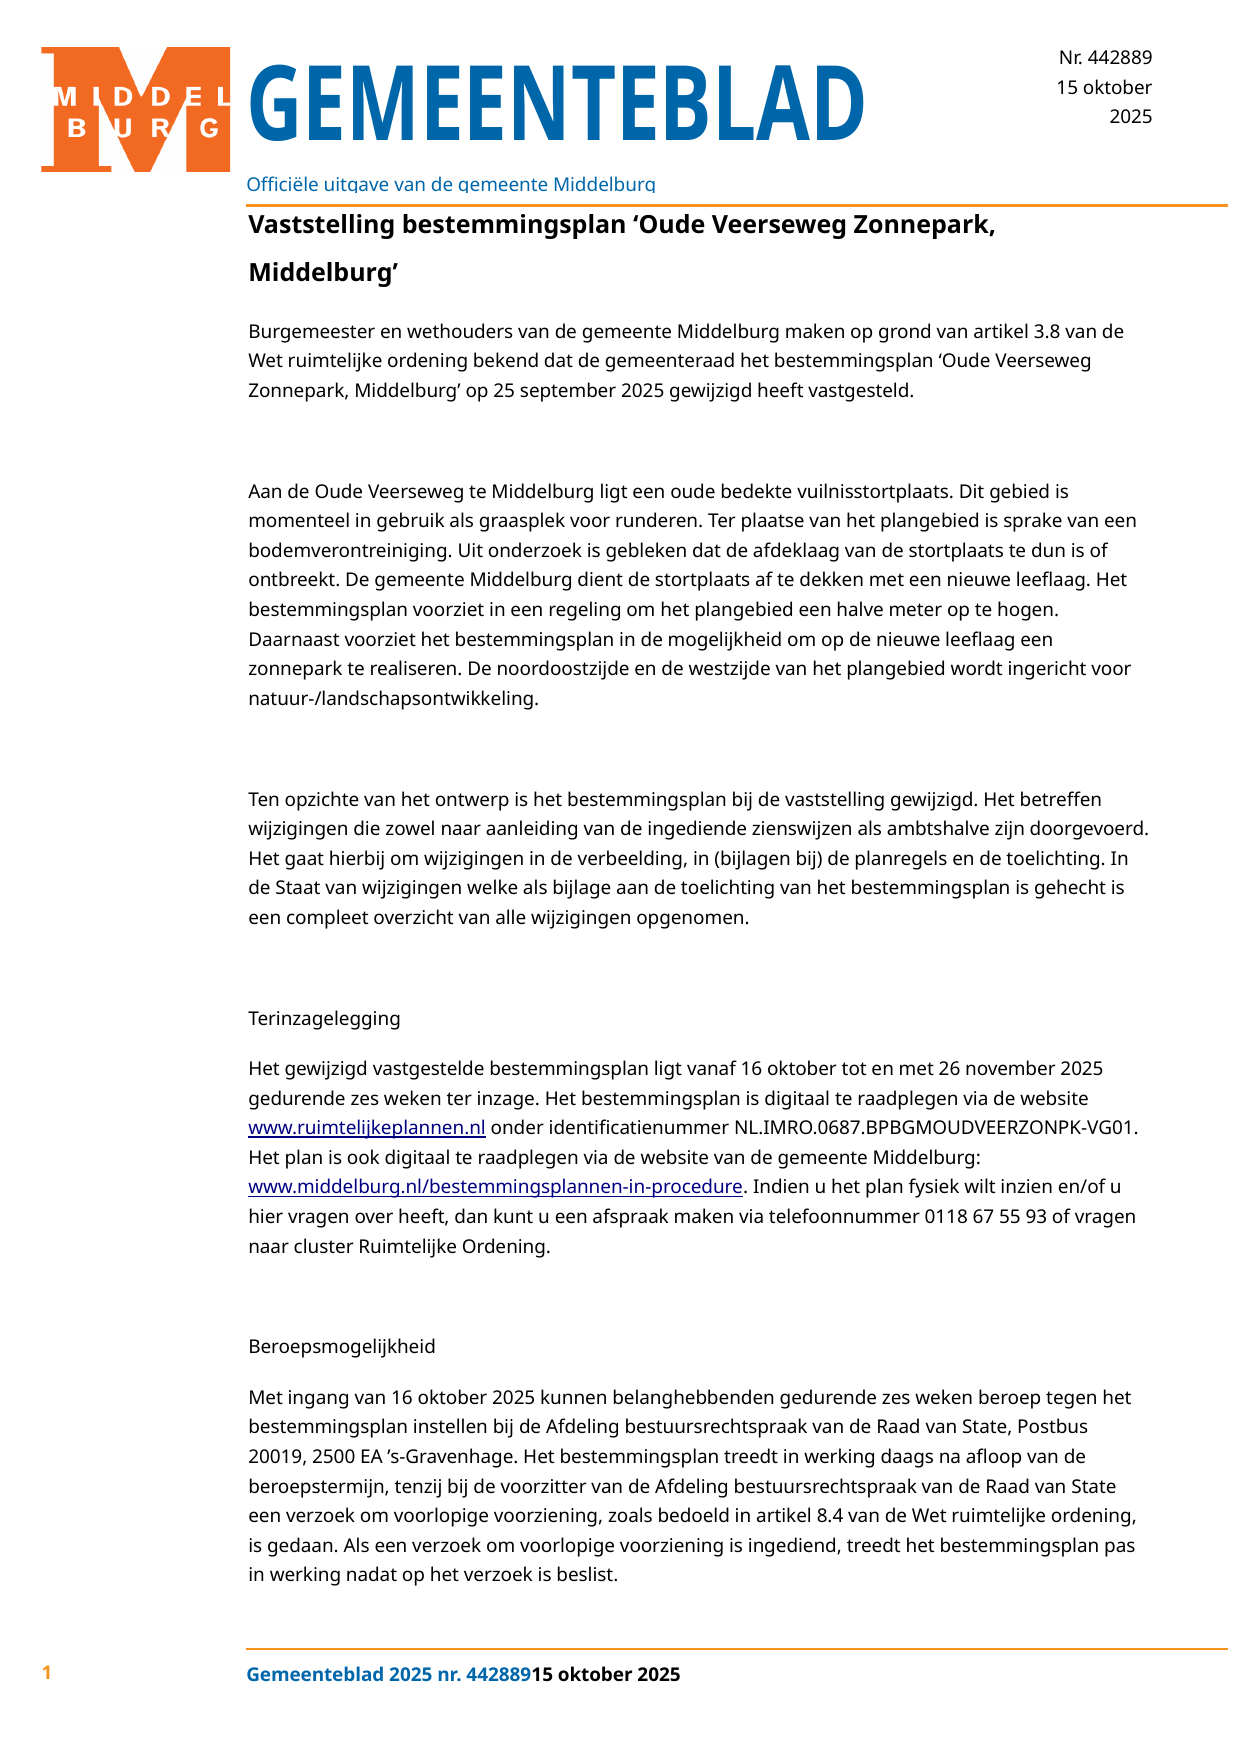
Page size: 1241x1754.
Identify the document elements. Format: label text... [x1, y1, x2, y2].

text Burgemeester en wethouders van de gemeente Middelburg maken op grond van artikel 3.8 van de Wet ruimtelijke ordening bekend dat de gemeenteraad het bestemmingsplan ‘Oude Veerseweg Zonnepark, Middelburg’ op 25 september 2025 gewijzigd heeft vastgesteld. [248, 318, 1152, 403]
picture [41, 47, 231, 172]
text Met ingang van 16 oktober 2025 kunnen belanghebbenden gedurende zes weken beroep tegen het bestemmingsplan instellen bij de Afdeling bestuursrechtspraak van de Raad van State, Postbus 20019, 2500 EA ’s-Gravenhage. Het bestemmingsplan treedt in werking daags na afloop van de beroepstermijn, tenzij bij de voorzitter van de Afdeling bestuursrechtspraak van de Raad van State een verzoek om voorlopige voorziening, zoals bedoeld in artikel 8.4 van de Wet ruimtelijke ordening, is gedaan. Als een verzoek om voorlopige voorziening is ingediend, treedt het bestemmingsplan pas in werking nadat op het verzoek is beslist. [248, 1384, 1152, 1587]
text Het gewijzigd vastgestelde bestemmingsplan ligt vanaf 16 oktober tot en met 26 november 2025 gedurende zes weken ter inzage. Het bestemmingsplan is digitaal te raadplegen via de website www.ruimtelijkeplannen.nl onder identificatienummer NL.IMRO.0687.BPBGMOUDVEERZONPK-VG01. Het plan is ook digitaal te raadplegen via de website van de gemeente Middelburg: www.middelburg.nl/bestemmingsplannen-in-procedure. Indien u het plan fysiek wilt inzien en/of u hier vragen over heeft, dan kunt u een afspraak maken via telefoonnummer 0118 67 55 93 of vragen naar cluster Ruimtelijke Ordening. [248, 1055, 1152, 1259]
text Vaststelling bestemmingsplan ‘Oude Veerseweg Zonnepark, Middelburg’ [248, 207, 1152, 288]
text Aan de Oude Veerseweg te Middelburg ligt een oude bedekte vuilnisstortplaats. Dit gebied is momenteel in gebruik als graasplek voor runderen. Ter plaatse van het plangebied is sprake van een bodemverontreiniging. Uit onderzoek is gebleken dat de afdeklaag van de stortplaats te dun is of ontbreekt. De gemeente Middelburg dient de stortplaats af te dekken met een nieuwe leeflaag. Het bestemmingsplan voorziet in een regeling om het plangebied een halve meter op te hogen. Daarnaast voorziet het bestemmingsplan in de mogelijkheid om op de nieuwe leeflaag een zonnepark te realiseren. De noordoostzijde en de westzijde van het plangebied wordt ingericht voor natuur-/landschapsontwikkeling. [248, 478, 1152, 711]
text Beroepsmogelijkheid [248, 1334, 1152, 1359]
text Ten opzichte van het ontwerp is het bestemmingsplan bij de vaststelling gewijzigd. Het betreffen wijzigingen die zowel naar aanleiding van de ingediende zienswijzen als ambtshalve zijn doorgevoerd. Het gaat hierbij om wijzigingen in de verbeelding, in (bijlagen bij) de planregels en de toelichting. In de Staat van wijzigingen welke als bijlage aan de toelichting van het bestemmingsplan is gehecht is een compleet overzicht van alle wijzigingen opgenomen. [248, 786, 1152, 930]
text Terinzagelegging [248, 1005, 1152, 1031]
